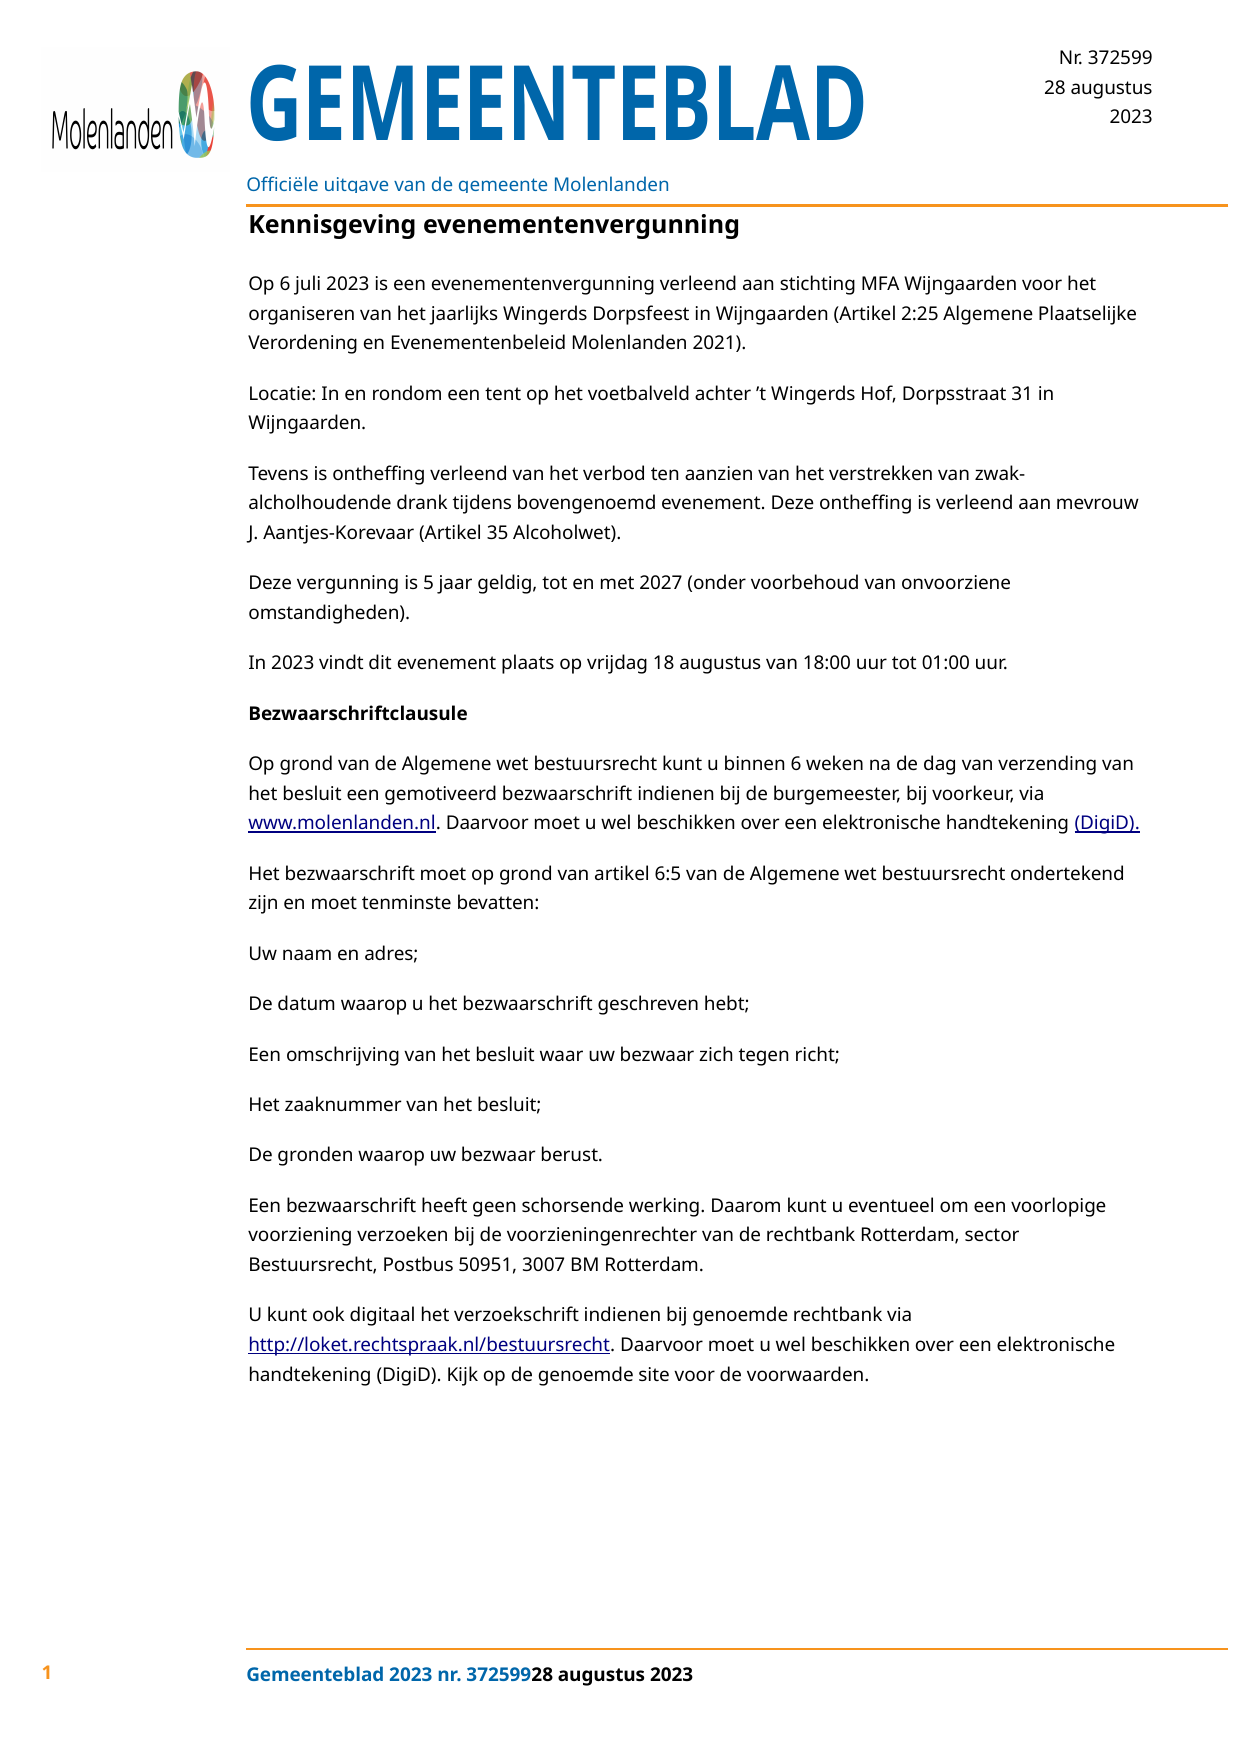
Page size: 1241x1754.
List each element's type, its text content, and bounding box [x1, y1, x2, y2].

picture [41, 47, 231, 172]
text De gronden waarop uw bezwaar berust. [248, 1142, 1152, 1167]
text Deze vergunning is 5 jaar geldig, tot en met 2027 (onder voorbehoud van onvoorziene omstandigheden). [248, 569, 1152, 625]
text U kunt ook digitaal het verzoekschrift indienen bij genoemde rechtbank via http://loket.rechtspraak.nl/bestuursrecht. Daarvoor moet u wel beschikken over een elektronische handtekening (DigiD). Kijk op de genoemde site voor de voorwaarden. [248, 1302, 1152, 1386]
text Het zaaknummer van het besluit; [248, 1091, 1152, 1117]
text Een omschrijving van het besluit waar uw bezwaar zich tegen richt; [248, 1041, 1152, 1066]
text Uw naam en adres; [248, 940, 1152, 966]
text Op 6 juli 2023 is een evenementenvergunning verleend aan stichting MFA Wijngaarden voor het organiseren van het jaarlijks Wingerds Dorpsfeest in Wijngaarden (Artikel 2:25 Algemene Plaatselijke Verordening en Evenementenbeleid Molenlanden 2021). [248, 270, 1152, 355]
text Kennisgeving evenementenvergunning [248, 207, 1152, 241]
text De datum waarop u het bezwaarschrift geschreven hebt; [248, 990, 1152, 1016]
text Het bezwaarschrift moet op grond van artikel 6:5 van de Algemene wet bestuursrecht ondertekend zijn en moet tenminste bevatten: [248, 860, 1152, 915]
text Bezwaarschriftclausule [248, 700, 1152, 726]
text Een bezwaarschrift heeft geen schorsende werking. Daarom kunt u eventueel om een voorlopige voorziening verzoeken bij de voorzieningenrechter van de rechtbank Rotterdam, sector Bestuursrecht, Postbus 50951, 3007 BM Rotterdam. [248, 1192, 1152, 1277]
text In 2023 vindt dit evenement plaats op vrijdag 18 augustus van 18:00 uur tot 01:00 uur. [248, 649, 1152, 675]
text Op grond van de Algemene wet bestuursrecht kunt u binnen 6 weken na de dag van verzending van het besluit een gemotiveerd bezwaarschrift indienen bij de burgemeester, bij voorkeur, via www.molenlanden.nl. Daarvoor moet u wel beschikken over een elektronische handtekening (DigiD). [248, 750, 1152, 835]
text Tevens is ontheffing verleend van het verbod ten aanzien van het verstrekken van zwak-alcholhoudende drank tijdens bovengenoemd evenement. Deze ontheffing is verleend aan mevrouw J. Aantjes-Korevaar (Artikel 35 Alcoholwet). [248, 460, 1152, 545]
text Locatie: In en rondom een tent op het voetbalveld achter ’t Wingerds Hof, Dorpsstraat 31 in Wijngaarden. [248, 380, 1152, 435]
